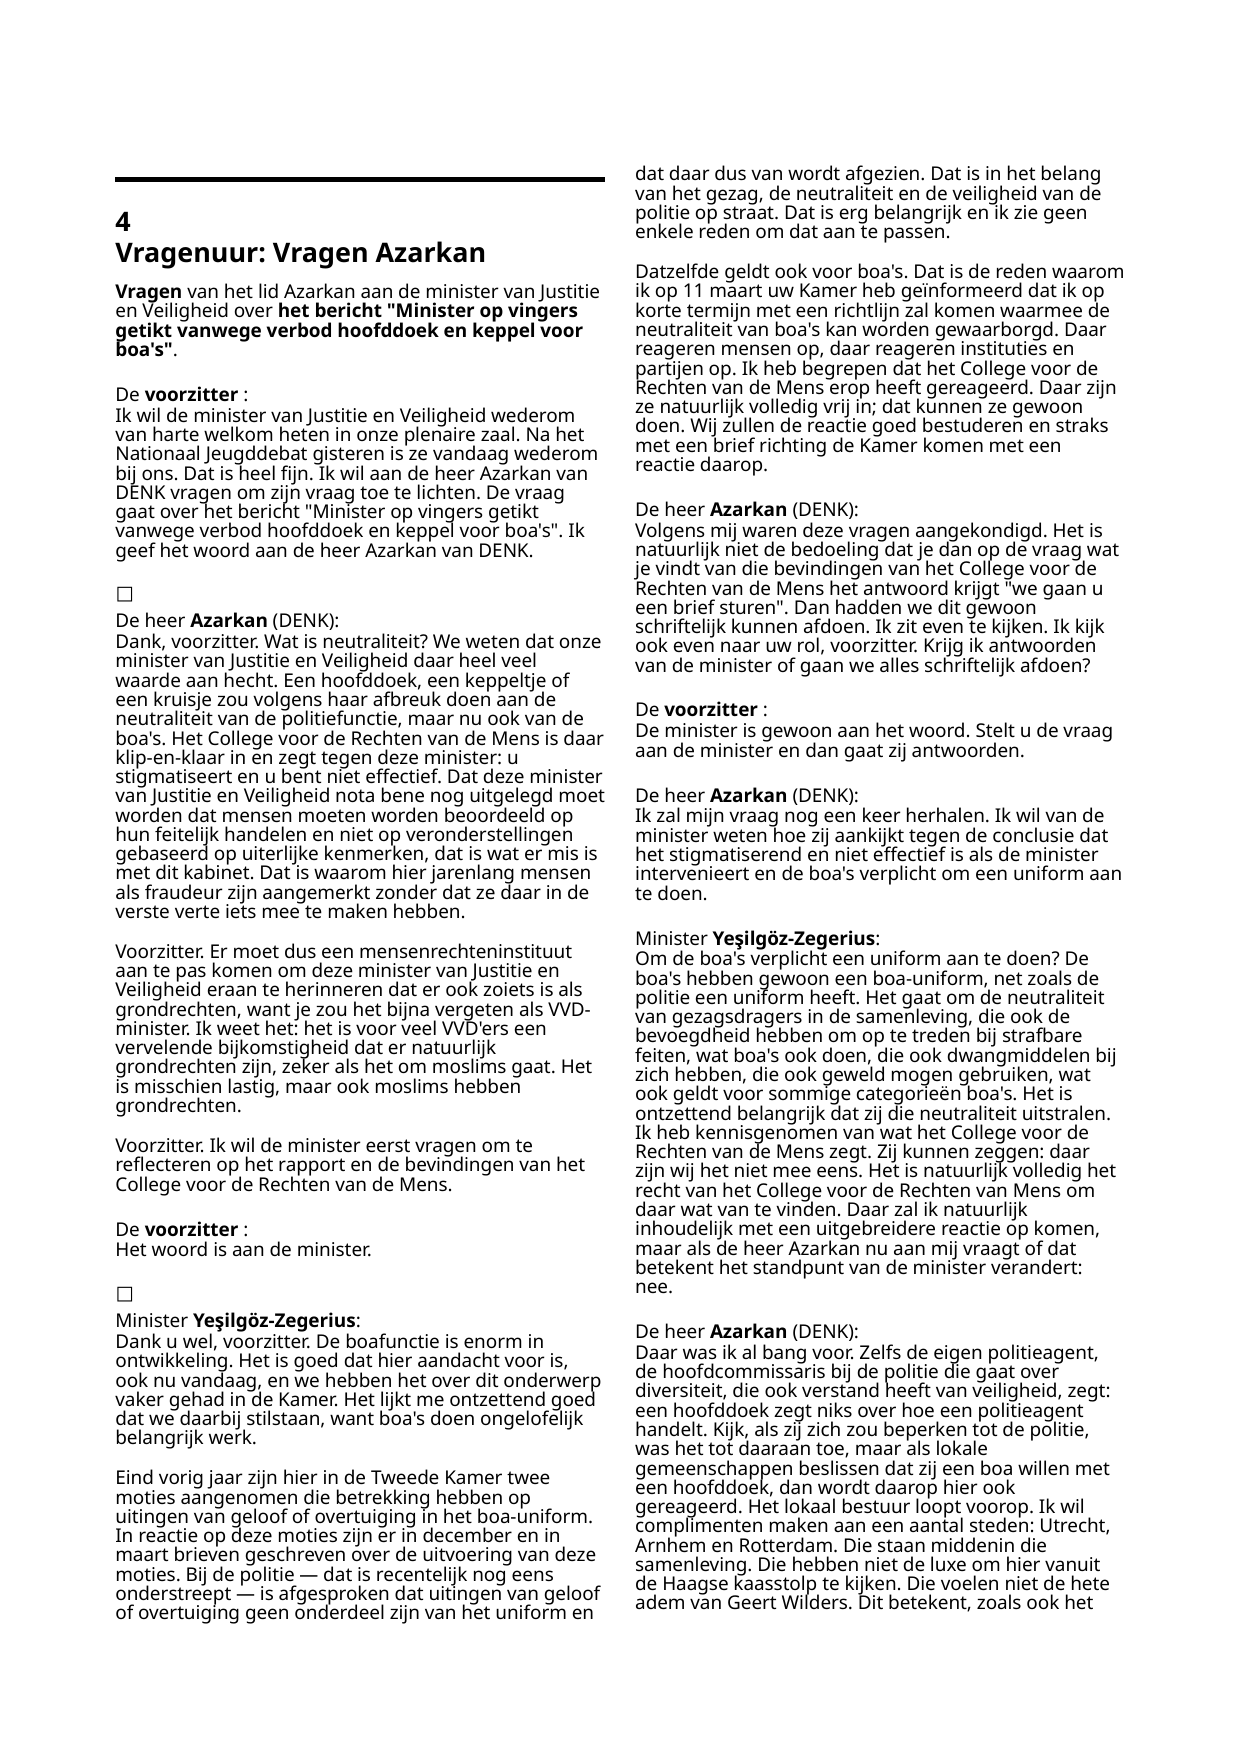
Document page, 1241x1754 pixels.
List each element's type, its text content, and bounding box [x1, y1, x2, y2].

text De heer Azarkan (DENK): [635, 782, 1125, 807]
text De heer Azarkan (DENK): [635, 1318, 1125, 1344]
text De voorzitter : [115, 381, 605, 407]
text De heer Azarkan (DENK): [115, 607, 605, 633]
text Vragen van het lid Azarkan aan de minister van Justitie en Veiligheid over het bericht "Minister op vingers getikt vanwege verbod hoofddoek en keppel voor boa's". [115, 283, 605, 360]
text Daar was ik al bang voor. Zelfs de eigen politieagent, de hoofdcommissaris bij de politie die gaat over diversiteit, die ook verstand heeft van veiligheid, zegt: een hoofddoek zegt niks over hoe een politieagent handelt. Kijk, als zij zich zou beperken tot de politie, was het tot daaraan toe, maar als lokale gemeenschappen beslissen dat zij een boa willen met een hoofddoek, dan wordt daarop hier ook gereageerd. Het lokaal bestuur loopt voorop. Ik wil complimenten maken aan een aantal steden: Utrecht, Arnhem en Rotterdam. Die staan middenin die samenleving. Die hebben niet de luxe om hier vanuit de Haagse kaasstolp te kijken. Die voelen niet de hete adem van Geert Wilders. Dit betekent, zoals ook het [635, 1344, 1125, 1614]
text Ik wil de minister van Justitie en Veiligheid wederom van harte welkom heten in onze plenaire zaal. Na het Nationaal Jeugddebat gisteren is ze vandaag wederom bij ons. Dat is heel fijn. Ik wil aan de heer Azarkan van DENK vragen om zijn vraag toe te lichten. De vraag gaat over het bericht "Minister op vingers getikt vanwege verbod hoofddoek en keppel voor boa's". Ik geef het woord aan de heer Azarkan van DENK. [115, 407, 605, 561]
text Voorzitter. Ik wil de minister eerst vragen om te reflecteren op het rapport en de bevindingen van het College voor de Rechten van de Mens. [115, 1137, 605, 1195]
text De voorzitter : [115, 1216, 605, 1241]
text De minister is gewoon aan het woord. Stelt u de vraag aan de minister en dan gaat zij antwoorden. [635, 722, 1125, 761]
text Dank, voorzitter. Wat is neutraliteit? We weten dat onze minister van Justitie en Veiligheid daar heel veel waarde aan hecht. Een hoofddoek, een keppeltje of een kruisje zou volgens haar afbreuk doen aan de neutraliteit van de politiefunctie, maar nu ook van de boa's. Het College voor de Rechten van de Mens is daar klip-en-klaar in en zegt tegen deze minister: u stigmatiseert en u bent niet effectief. Dat deze minister van Justitie en Veiligheid nota bene nog uitgelegd moet worden dat mensen moeten worden beoordeeld op hun feitelijk handelen en niet op veronderstellingen gebaseerd op uiterlijke kenmerken, dat is wat er mis is met dit kabinet. Dat is waarom hier jarenlang mensen als fraudeur zijn aangemerkt zonder dat ze daar in de verste verte iets mee te maken hebben. [115, 633, 605, 922]
text Volgens mij waren deze vragen aangekondigd. Het is natuurlijk niet de bedoeling dat je dan op de vraag wat je vindt van die bevindingen van het College voor de Rechten van de Mens het antwoord krijgt "we gaan u een brief sturen". Dan hadden we dit gewoon schriftelijk kunnen afdoen. Ik zit even te kijken. Ik kijk ook even naar uw rol, voorzitter. Krijg ik antwoorden van de minister of gaan we alles schriftelijk afdoen? [635, 522, 1125, 676]
text Datzelfde geldt ook voor boa's. Dat is de reden waarom ik op 11 maart uw Kamer heb geïnformeerd dat ik op korte termijn met een richtlijn zal komen waarmee de neutraliteit van boa's kan worden gewaarborgd. Daar reageren mensen op, daar reageren instituties en partijen op. Ik heb begrepen dat het College voor de Rechten van de Mens erop heeft gereageerd. Daar zijn ze natuurlijk volledig vrij in; dat kunnen ze gewoon doen. Wij zullen de reactie goed bestuderen en straks met een brief richting de Kamer komen met een reactie daarop. [635, 263, 1125, 475]
text Ik zal mijn vraag nog een keer herhalen. Ik wil van de minister weten hoe zij aankijkt tegen de conclusie dat het stigmatiserend en niet effectief is als de minister intervenieert en de boa's verplicht om een uniform aan te doen. [635, 807, 1125, 904]
text Vragenuur: Vragen Azarkan [115, 239, 605, 283]
text Minister Yeşilgöz-Zegerius: [115, 1307, 605, 1333]
text dat daar dus van wordt afgezien. Dat is in het belang van het gezag, de neutraliteit en de veiligheid van de politie op straat. Dat is erg belangrijk en ik zie geen enkele reden om dat aan te passen. [635, 165, 1125, 242]
text Minister Yeşilgöz-Zegerius: [635, 925, 1125, 950]
text ⬜ [115, 582, 605, 607]
text De heer Azarkan (DENK): [635, 496, 1125, 522]
text Om de boa's verplicht een uniform aan te doen? De boa's hebben gewoon een boa-uniform, net zoals de politie een uniform heeft. Het gaat om de neutraliteit van gezagsdragers in de samenleving, die ook de bevoegdheid hebben om op te treden bij strafbare feiten, wat boa's ook doen, die ook dwangmiddelen bij zich hebben, die ook geweld mogen gebruiken, wat ook geldt voor sommige categorieën boa's. Het is ontzettend belangrijk dat zij die neutraliteit uitstralen. Ik heb kennisgenomen van wat het College voor de Rechten van de Mens zegt. Zij kunnen zeggen: daar zijn wij het niet mee eens. Het is natuurlijk volledig het recht van het College voor de Rechten van Mens om daar wat van te vinden. Daar zal ik natuurlijk inhoudelijk met een uitgebreidere reactie op komen, maar als de heer Azarkan nu aan mij vraagt of dat betekent het standpunt van de minister verandert: nee. [635, 950, 1125, 1297]
text Het woord is aan de minister. [115, 1241, 605, 1261]
text Eind vorig jaar zijn hier in de Tweede Kamer twee moties aangenomen die betrekking hebben op uitingen van geloof of overtuiging in het boa-uniform. In reactie op deze moties zijn er in december en in maart brieven geschreven over de uitvoering van deze moties. Bij de politie — dat is recentelijk nog eens onderstreept — is afgesproken dat uitingen van geloof of overtuiging geen onderdeel zijn van het uniform en [115, 1469, 605, 1623]
text ⬜ [115, 1282, 605, 1307]
text Dank u wel, voorzitter. De boafunctie is enorm in ontwikkeling. Het is goed dat hier aandacht voor is, ook nu vandaag, en we hebben het over dit onderwerp vaker gehad in de Kamer. Het lijkt me ontzettend goed dat we daarbij stilstaan, want boa's doen ongelofelijk belangrijk werk. [115, 1333, 605, 1449]
text Voorzitter. Er moet dus een mensenrechteninstituut aan te pas komen om deze minister van Justitie en Veiligheid eraan te herinneren dat er ook zoiets is als grondrechten, want je zou het bijna vergeten als VVD-minister. Ik weet het: het is voor veel VVD'ers een vervelende bijkomstigheid dat er natuurlijk grondrechten zijn, zeker als het om moslims gaat. Het is misschien lastig, maar ook moslims hebben grondrechten. [115, 943, 605, 1116]
text 4 [115, 203, 605, 239]
text De voorzitter : [635, 697, 1125, 722]
